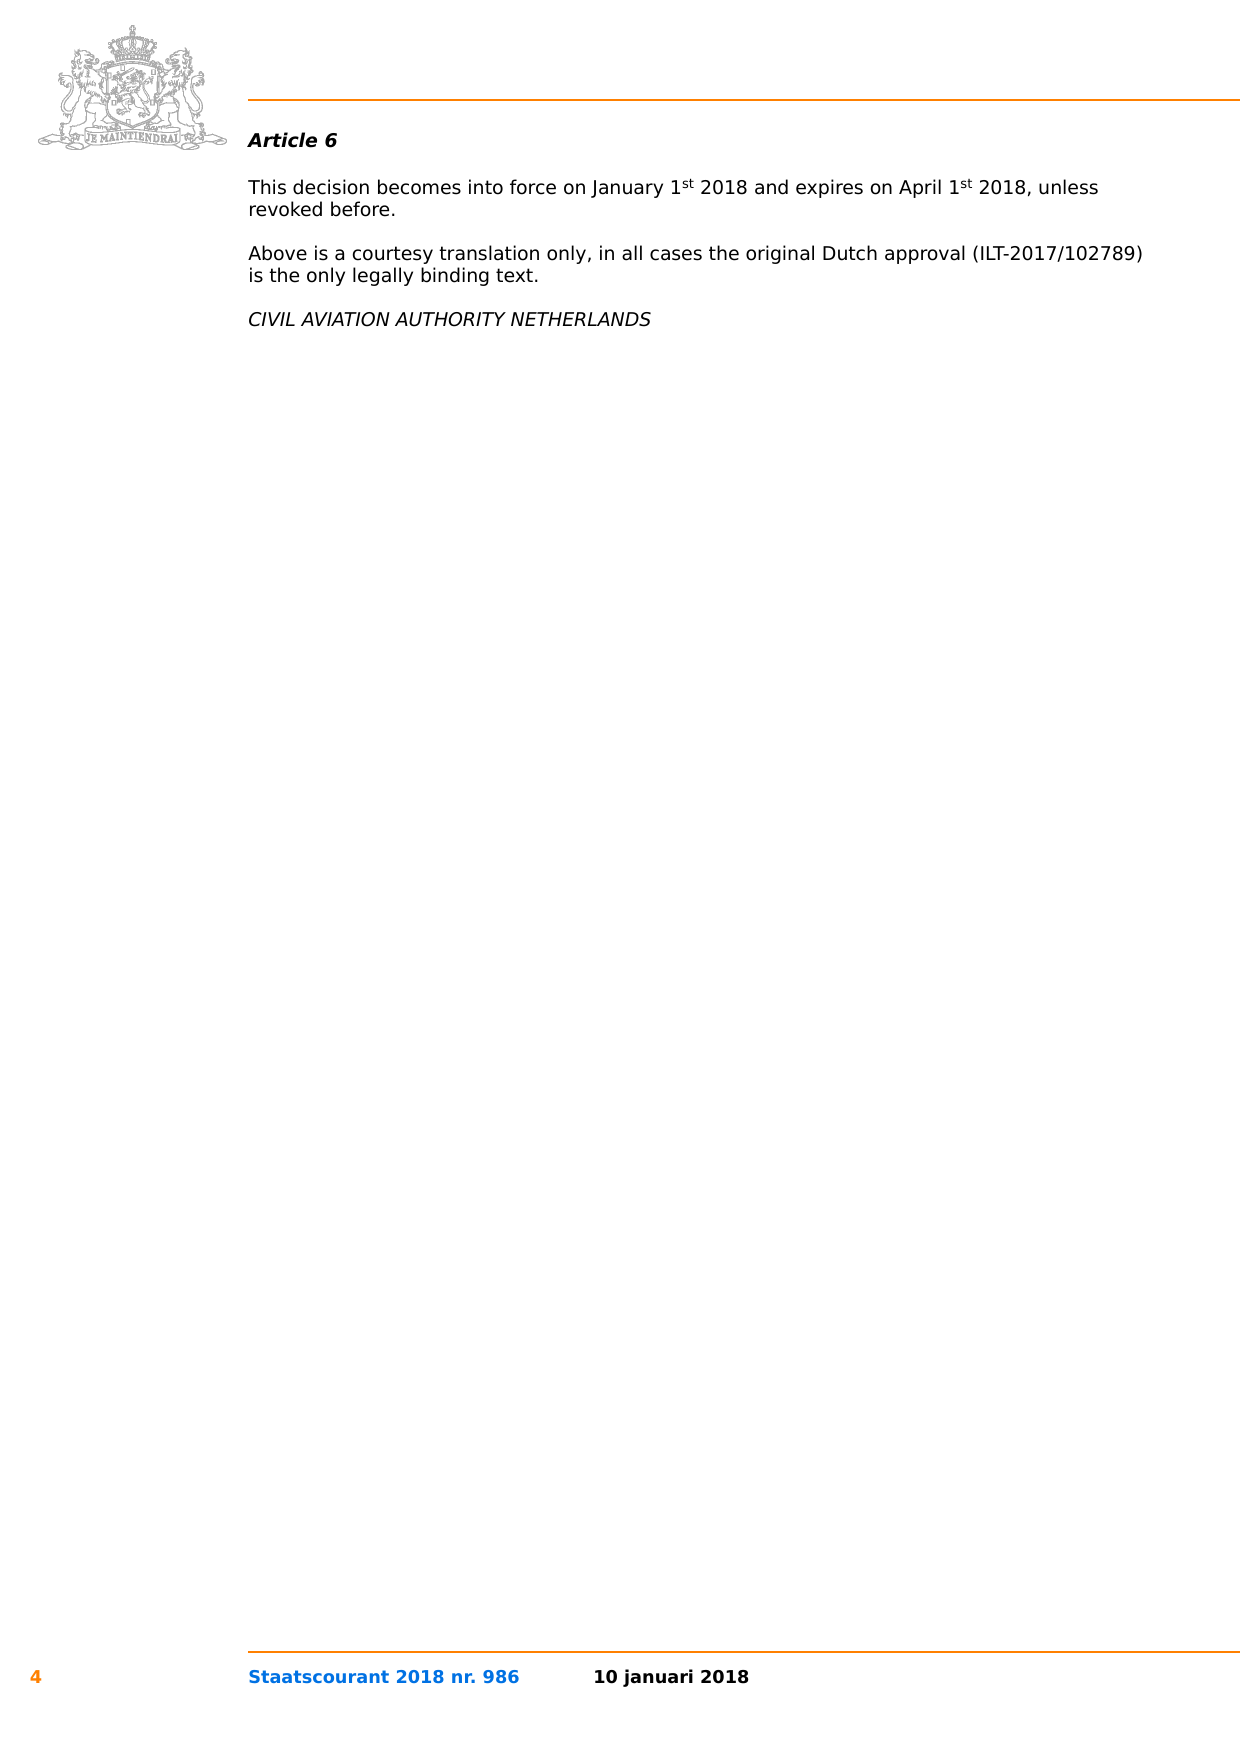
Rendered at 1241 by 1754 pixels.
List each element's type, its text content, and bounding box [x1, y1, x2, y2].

text This decision becomes into force on January 1st 2018 and expires on April 1st 2018, unless revoked before. [248, 177, 1163, 221]
subtitle Article 6 [248, 130, 1163, 152]
text Above is a courtesy translation only, in all cases the original Dutch approval (ILT-2017/102789) is the only legally binding text. [248, 243, 1163, 287]
picture [38, 25, 227, 150]
text CIVIL AVIATION AUTHORITY NETHERLANDS [248, 308, 1163, 331]
